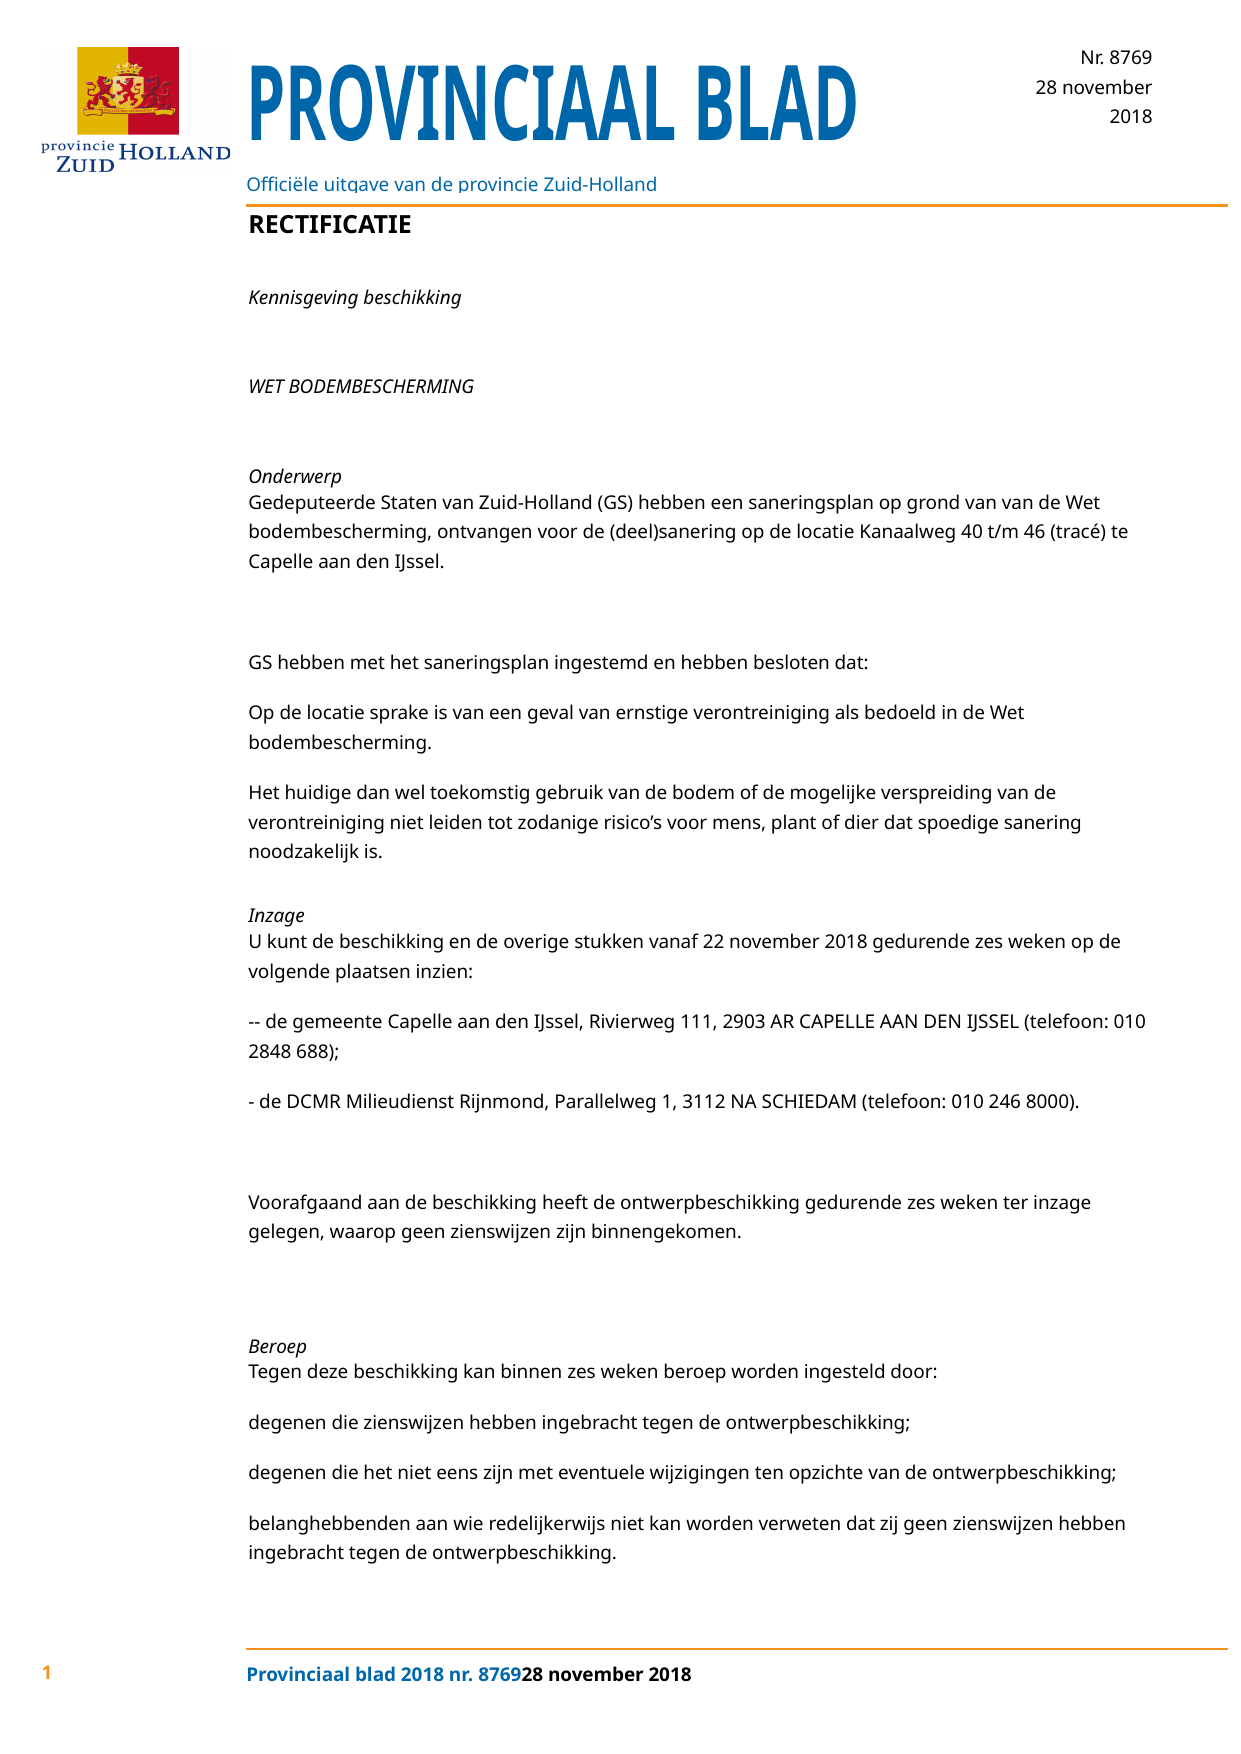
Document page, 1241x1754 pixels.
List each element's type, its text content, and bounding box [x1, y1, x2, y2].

text Tegen deze beschikking kan binnen zes weken beroep worden ingesteld door: [248, 1359, 1152, 1384]
text Gedeputeerde Staten van Zuid-Holland (GS) hebben een saneringsplan op grond van van de Wet bodembescherming, ontvangen voor de (deel)sanering op de locatie Kanaalweg 40 t/m 46 (tracé) te Capelle aan den IJssel. [248, 489, 1152, 574]
text Onderwerp [248, 463, 1152, 489]
text Kennisgeving beschikking [248, 284, 1152, 309]
text Op de locatie sprake is van een geval van ernstige verontreiniging als bedoeld in de Wet bodembescherming. [248, 699, 1152, 755]
text Beroep [248, 1333, 1152, 1359]
text Inzage [248, 902, 1152, 928]
text degenen die het niet eens zijn met eventuele wijzigingen ten opzichte van de ontwerpbeschikking; [248, 1459, 1152, 1485]
text RECTIFICATIE [248, 207, 1152, 241]
text belanghebbenden aan wie redelijkerwijs niet kan worden verweten dat zij geen zienswijzen hebben ingebracht tegen de ontwerpbeschikking. [248, 1510, 1152, 1565]
text GS hebben met het saneringsplan ingestemd en hebben besloten dat: [248, 649, 1152, 675]
text WET BODEMBESCHERMING [248, 373, 1152, 399]
text -- de gemeente Capelle aan den IJssel, Rivierweg 111, 2903 AR CAPELLE AAN DEN IJSSEL (telefoon: 010 2848 688); [248, 1008, 1152, 1063]
text Voorafgaand aan de beschikking heeft de ontwerpbeschikking gedurende zes weken ter inzage gelegen, waarop geen zienswijzen zijn binnengekomen. [248, 1189, 1152, 1244]
text degenen die zienswijzen hebben ingebracht tegen de ontwerpbeschikking; [248, 1409, 1152, 1435]
text - de DCMR Milieudienst Rijnmond, Parallelweg 1, 3112 NA SCHIEDAM (telefoon: 010 246 8000). [248, 1088, 1152, 1114]
text U kunt de beschikking en de overige stukken vanaf 22 november 2018 gedurende zes weken op de volgende plaatsen inzien: [248, 928, 1152, 983]
text Het huidige dan wel toekomstig gebruik van de bodem of de mogelijke verspreiding van de verontreiniging niet leiden tot zodanige risico’s voor mens, plant of dier dat spoedige sanering noodzakelijk is. [248, 779, 1152, 864]
picture [41, 47, 231, 172]
